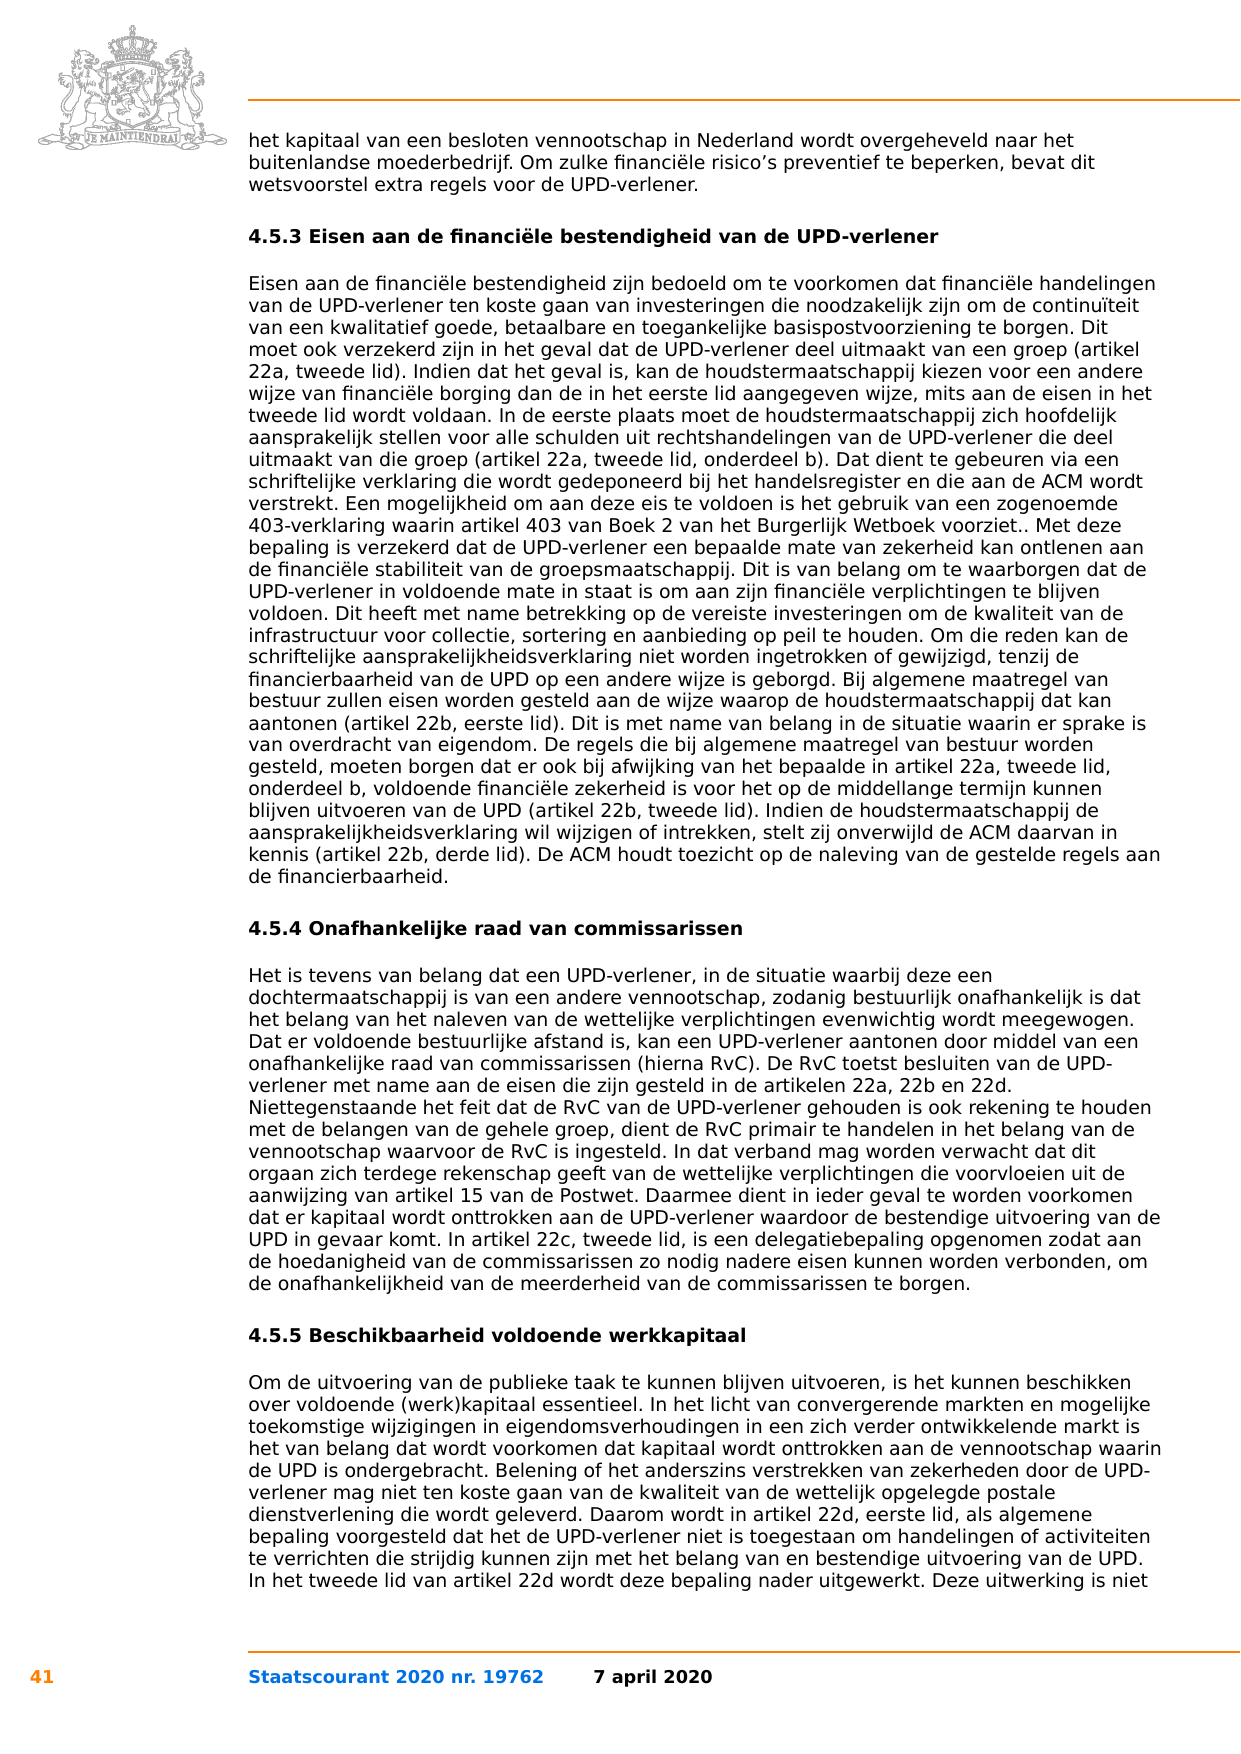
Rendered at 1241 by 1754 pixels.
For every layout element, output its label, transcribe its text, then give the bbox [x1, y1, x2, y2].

subtitle 4.5.3 Eisen aan de financiële bestendigheid van de UPD-verlener [248, 226, 1163, 248]
text Om de uitvoering van de publieke taak te kunnen blijven uitvoeren, is het kunnen beschikken over voldoende (werk)kapitaal essentieel. In het licht van convergerende markten en mogelijke toekomstige wijzigingen in eigendomsverhoudingen in een zich verder ontwikkelende markt is het van belang dat wordt voorkomen dat kapitaal wordt onttrokken aan de vennootschap waarin de UPD is ondergebracht. Belening of het anderszins verstrekken van zekerheden door de UPD-verlener mag niet ten koste gaan van de kwaliteit van de wettelijk opgelegde postale dienstverlening die wordt geleverd. Daarom wordt in artikel 22d, eerste lid, als algemene bepaling voorgesteld dat het de UPD-verlener niet is toegestaan om handelingen of activiteiten te verrichten die strijdig kunnen zijn met het belang van en bestendige uitvoering van de UPD. In het tweede lid van artikel 22d wordt deze bepaling nader uitgewerkt. Deze uitwerking is niet [248, 1372, 1163, 1592]
text het kapitaal van een besloten vennootschap in Nederland wordt overgeheveld naar het buitenlandse moederbedrijf. Om zulke financiële risico’s preventief te beperken, bevat dit wetsvoorstel extra regels voor de UPD-verlener. [248, 130, 1163, 196]
subtitle 4.5.5 Beschikbaarheid voldoende werkkapitaal [248, 1325, 1163, 1347]
text Het is tevens van belang dat een UPD-verlener, in de situatie waarbij deze een dochtermaatschappij is van een andere vennootschap, zodanig bestuurlijk onafhankelijk is dat het belang van het naleven van de wettelijke verplichtingen evenwichtig wordt meegewogen. Dat er voldoende bestuurlijke afstand is, kan een UPD-verlener aantonen door middel van een onafhankelijke raad van commissarissen (hierna RvC). De RvC toetst besluiten van de UPD-verlener met name aan de eisen die zijn gesteld in de artikelen 22a, 22b en 22d. Niettegenstaande het feit dat de RvC van de UPD-verlener gehouden is ook rekening te houden met de belangen van de gehele groep, dient de RvC primair te handelen in het belang van de vennootschap waarvoor de RvC is ingesteld. In dat verband mag worden verwacht dat dit orgaan zich terdege rekenschap geeft van de wettelijke verplichtingen die voorvloeien uit de aanwijzing van artikel 15 van de Postwet. Daarmee dient in ieder geval te worden voorkomen dat er kapitaal wordt onttrokken aan de UPD-verlener waardoor de bestendige uitvoering van de UPD in gevaar komt. In artikel 22c, tweede lid, is een delegatiebepaling opgenomen zodat aan de hoedanigheid van de commissarissen zo nodig nadere eisen kunnen worden verbonden, om de onafhankelijkheid van de meerderheid van de commissarissen te borgen. [248, 965, 1163, 1295]
subtitle 4.5.4 Onafhankelijke raad van commissarissen [248, 918, 1163, 940]
text Eisen aan de financiële bestendigheid zijn bedoeld om te voorkomen dat financiële handelingen van de UPD-verlener ten koste gaan van investeringen die noodzakelijk zijn om de continuïteit van een kwalitatief goede, betaalbare en toegankelijke basispostvoorziening te borgen. Dit moet ook verzekerd zijn in het geval dat de UPD-verlener deel uitmaakt van een groep (artikel 22a, tweede lid). Indien dat het geval is, kan de houdstermaatschappij kiezen voor een andere wijze van financiële borging dan de in het eerste lid aangegeven wijze, mits aan de eisen in het tweede lid wordt voldaan. In de eerste plaats moet de houdstermaatschappij zich hoofdelijk aansprakelijk stellen voor alle schulden uit rechtshandelingen van de UPD-verlener die deel uitmaakt van die groep (artikel 22a, tweede lid, onderdeel b). Dat dient te gebeuren via een schriftelijke verklaring die wordt gedeponeerd bij het handelsregister en die aan de ACM wordt verstrekt. Een mogelijkheid om aan deze eis te voldoen is het gebruik van een zogenoemde 403-verklaring waarin artikel 403 van Boek 2 van het Burgerlijk Wetboek voorziet.. Met deze bepaling is verzekerd dat de UPD-verlener een bepaalde mate van zekerheid kan ontlenen aan de financiële stabiliteit van de groepsmaatschappij. Dit is van belang om te waarborgen dat de UPD-verlener in voldoende mate in staat is om aan zijn financiële verplichtingen te blijven voldoen. Dit heeft met name betrekking op de vereiste investeringen om de kwaliteit van de infrastructuur voor collectie, sortering en aanbieding op peil te houden. Om die reden kan de schriftelijke aansprakelijkheidsverklaring niet worden ingetrokken of gewijzigd, tenzij de financierbaarheid van de UPD op een andere wijze is geborgd. Bij algemene maatregel van bestuur zullen eisen worden gesteld aan de wijze waarop de houdstermaatschappij dat kan aantonen (artikel 22b, eerste lid). Dit is met name van belang in de situatie waarin er sprake is van overdracht van eigendom. De regels die bij algemene maatregel van bestuur worden gesteld, moeten borgen dat er ook bij afwijking van het bepaalde in artikel 22a, tweede lid, onderdeel b, voldoende financiële zekerheid is voor het op de middellange termijn kunnen blijven uitvoeren van de UPD (artikel 22b, tweede lid). Indien de houdstermaatschappij de aansprakelijkheidsverklaring wil wijzigen of intrekken, stelt zij onverwijld de ACM daarvan in kennis (artikel 22b, derde lid). De ACM houdt toezicht op de naleving van de gestelde regels aan de financierbaarheid. [248, 273, 1163, 888]
picture [38, 25, 227, 150]
